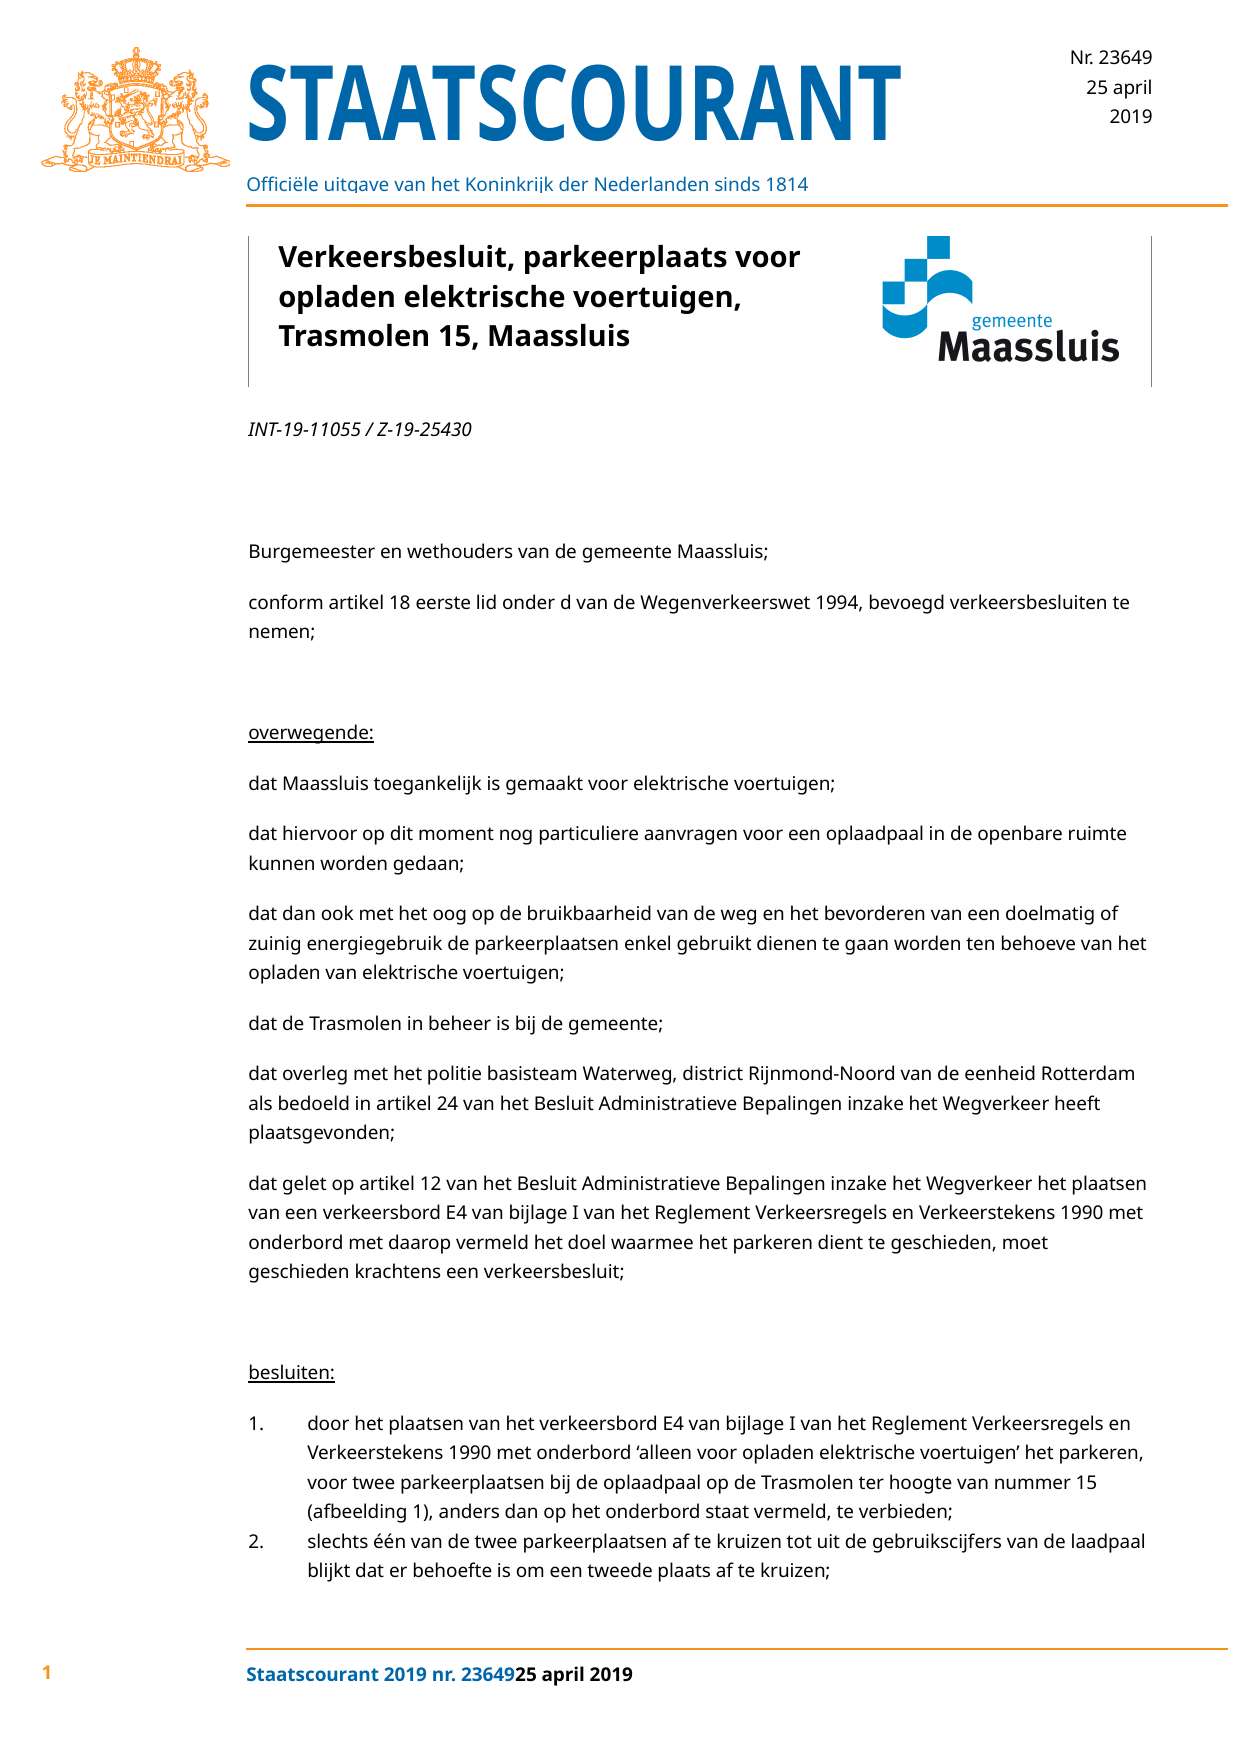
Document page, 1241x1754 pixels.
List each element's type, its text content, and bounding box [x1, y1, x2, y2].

picture [41, 47, 231, 172]
text overwegende: [248, 719, 1152, 745]
list slechts één van de twee parkeerplaatsen af te kruizen tot uit de gebruikscijfers van de laadpaal blijkt dat er behoefte is om een tweede plaats af te kruizen; [248, 1528, 1152, 1583]
text dat Maassluis toegankelijk is gemaakt voor elektrische voertuigen; [248, 770, 1152, 795]
picture [882, 236, 1119, 362]
text INT-19-11055 / Z-19-25430 [248, 417, 1152, 442]
text Burgemeester en wethouders van de gemeente Maassluis; [248, 538, 1152, 564]
table_header [850, 236, 1151, 387]
text dat overleg met het politie basisteam Waterweg, district Rijnmond-Noord van de eenheid Rotterdam als bedoeld in artikel 24 van het Besluit Administratieve Bepalingen inzake het Wegverkeer heeft plaatsgevonden; [248, 1060, 1152, 1145]
picture [882, 236, 927, 281]
list door het plaatsen van het verkeersbord E4 van bijlage I van het Reglement Verkeersregels en Verkeerstekens 1990 met onderbord ‘alleen voor opladen elektrische voertuigen’ het parkeren, voor twee parkeerplaatsen bij de oplaadpaal op de Trasmolen ter hoogte van nummer 15 (afbeelding 1), anders dan op het onderbord staat vermeld, te verbieden; [248, 1410, 1152, 1524]
text besluiten: [248, 1359, 1152, 1385]
text dat hiervoor op dit moment nog particuliere aanvragen voor een oplaadpaal in de openbare ruimte kunnen worden gedaan; [248, 820, 1152, 875]
text dat gelet op artikel 12 van het Besluit Administratieve Bepalingen inzake het Wegverkeer het plaatsen van een verkeersbord E4 van bijlage I van het Reglement Verkeersregels en Verkeerstekens 1990 met onderbord met daarop vermeld het doel waarmee het parkeren dient te geschieden, moet geschieden krachtens een verkeersbesluit; [248, 1170, 1152, 1284]
table_header Verkeersbesluit, parkeerplaats voor opladen elektrische voertuigen, Trasmolen 15, Maassluis [249, 236, 850, 387]
text dat dan ook met het oog op de bruikbaarheid van de weg en het bevorderen van een doelmatig of zuinig energiegebruik de parkeerplaatsen enkel gebruikt dienen te gaan worden ten behoeve van het opladen van elektrische voertuigen; [248, 900, 1152, 985]
text conform artikel 18 eerste lid onder d van de Wegenverkeerswet 1994, bevoegd verkeersbesluiten te nemen; [248, 589, 1152, 644]
text dat de Trasmolen in beheer is bij de gemeente; [248, 1010, 1152, 1035]
